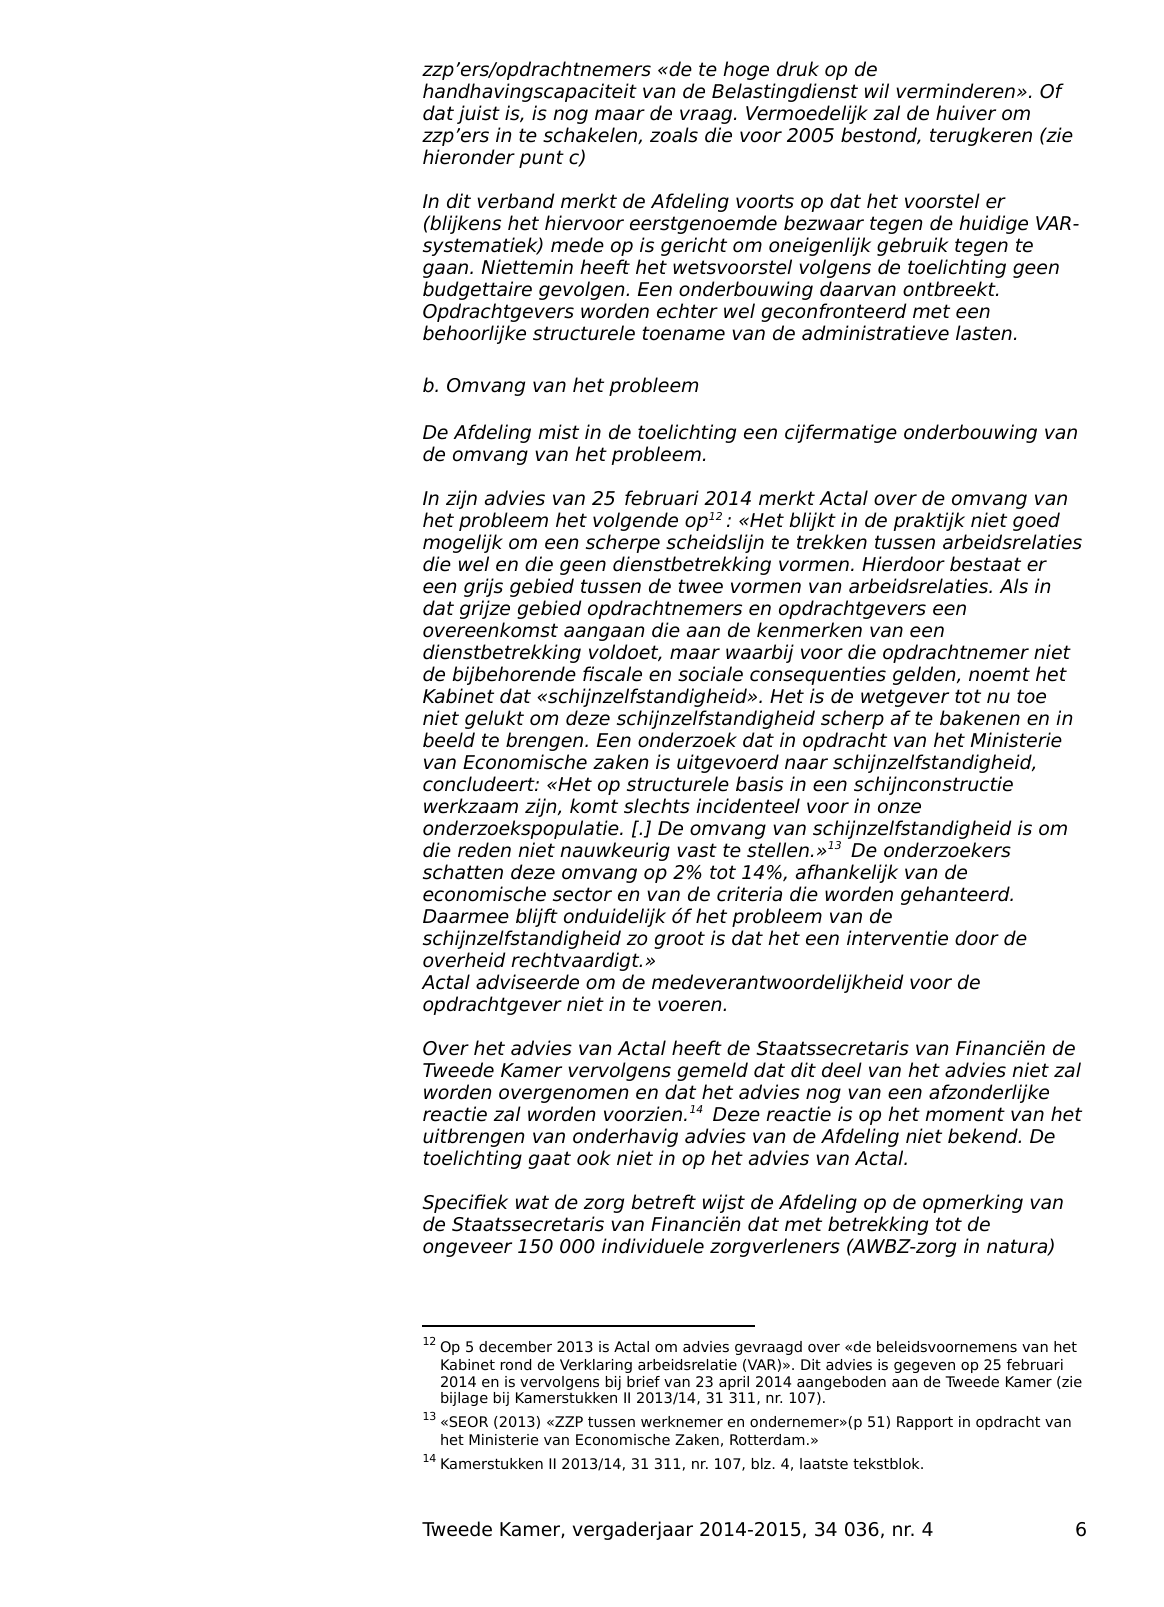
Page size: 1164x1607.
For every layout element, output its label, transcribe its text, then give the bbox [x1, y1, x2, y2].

text Over het advies van Actal heeft de Staatssecretaris van Financiën de Tweede Kamer vervolgens gemeld dat dit deel van het advies niet zal worden overgenomen en dat het advies nog van een afzonderlijke reactie zal worden voorzien. Deze reactie is op het moment van het uitbrengen van onderhavig advies van de Afdeling niet bekend. De toelichting gaat ook niet in op het advies van Actal. [422, 1038, 1087, 1170]
text zzp’ers/opdrachtnemers «de te hoge druk op de handhavingscapaciteit van de Belastingdienst wil verminderen». Of dat juist is, is nog maar de vraag. Vermoedelijk zal de huiver om zzp’ers in te schakelen, zoals die voor 2005 bestond, terugkeren (zie hieronder punt c) [422, 59, 1087, 169]
text Specifiek wat de zorg betreft wijst de Afdeling op de opmerking van de Staatssecretaris van Financiën dat met betrekking tot de ongeveer 150 000 individuele zorgverleners (AWBZ-zorg in natura) [422, 1192, 1087, 1258]
text Actal adviseerde om de medeverantwoordelijkheid voor de opdrachtgever niet in te voeren. [422, 972, 1087, 1016]
text «SEOR (2013) «ZZP tussen werknemer en ondernemer»(p 51) Rapport in opdracht van het Ministerie van Economische Zaken, Rotterdam.» [422, 1410, 1087, 1449]
text Kamerstukken II 2013/14, 31 311, nr. 107, blz. 4, laatste tekstblok. [422, 1452, 1087, 1474]
text In dit verband merkt de Afdeling voorts op dat het voorstel er (blijkens het hiervoor eerstgenoemde bezwaar tegen de huidige VAR-systematiek) mede op is gericht om oneigenlijk gebruik tegen te gaan. Niettemin heeft het wetsvoorstel volgens de toelichting geen budgettaire gevolgen. Een onderbouwing daarvan ontbreekt. Opdrachtgevers worden echter wel geconfronteerd met een behoorlijke structurele toename van de administratieve lasten. [422, 191, 1087, 345]
text De Afdeling mist in de toelichting een cijfermatige onderbouwing van de omvang van het probleem. [422, 422, 1087, 466]
text In zijn advies van 25 februari 2014 merkt Actal over de omvang van het probleem het volgende op: «Het blijkt in de praktijk niet goed mogelijk om een scherpe scheidslijn te trekken tussen arbeidsrelaties die wel en die geen dienstbetrekking vormen. Hierdoor bestaat er een grijs gebied tussen de twee vormen van arbeidsrelaties. Als in dat grijze gebied opdrachtnemers en opdrachtgevers een overeenkomst aangaan die aan de kenmerken van een dienstbetrekking voldoet, maar waarbij voor die opdrachtnemer niet de bijbehorende fiscale en sociale consequenties gelden, noemt het Kabinet dat «schijnzelfstandigheid». Het is de wetgever tot nu toe niet gelukt om deze schijnzelfstandigheid scherp af te bakenen en in beeld te brengen. Een onderzoek dat in opdracht van het Ministerie van Economische zaken is uitgevoerd naar schijnzelfstandigheid, concludeert: «Het op structurele basis in een schijnconstructie werkzaam zijn, komt slechts incidenteel voor in onze onderzoekspopulatie. [.] De omvang van schijnzelfstandigheid is om die reden niet nauwkeurig vast te stellen.» De onderzoekers schatten deze omvang op 2% tot 14%, afhankelijk van de economische sector en van de criteria die worden gehanteerd. Daarmee blijft onduidelijk óf het probleem van de schijnzelfstandigheid zo groot is dat het een interventie door de overheid rechtvaardigt.» [422, 488, 1087, 972]
subtitle b. Omvang van het probleem [422, 375, 1087, 397]
text Op 5 december 2013 is Actal om advies gevraagd over «de beleidsvoornemens van het Kabinet rond de Verklaring arbeidsrelatie (VAR)». Dit advies is gegeven op 25 februari 2014 en is vervolgens bij brief van 23 april 2014 aangeboden aan de Tweede Kamer (zie bijlage bij Kamerstukken II 2013/14, 31 311, nr. 107). [422, 1335, 1087, 1407]
